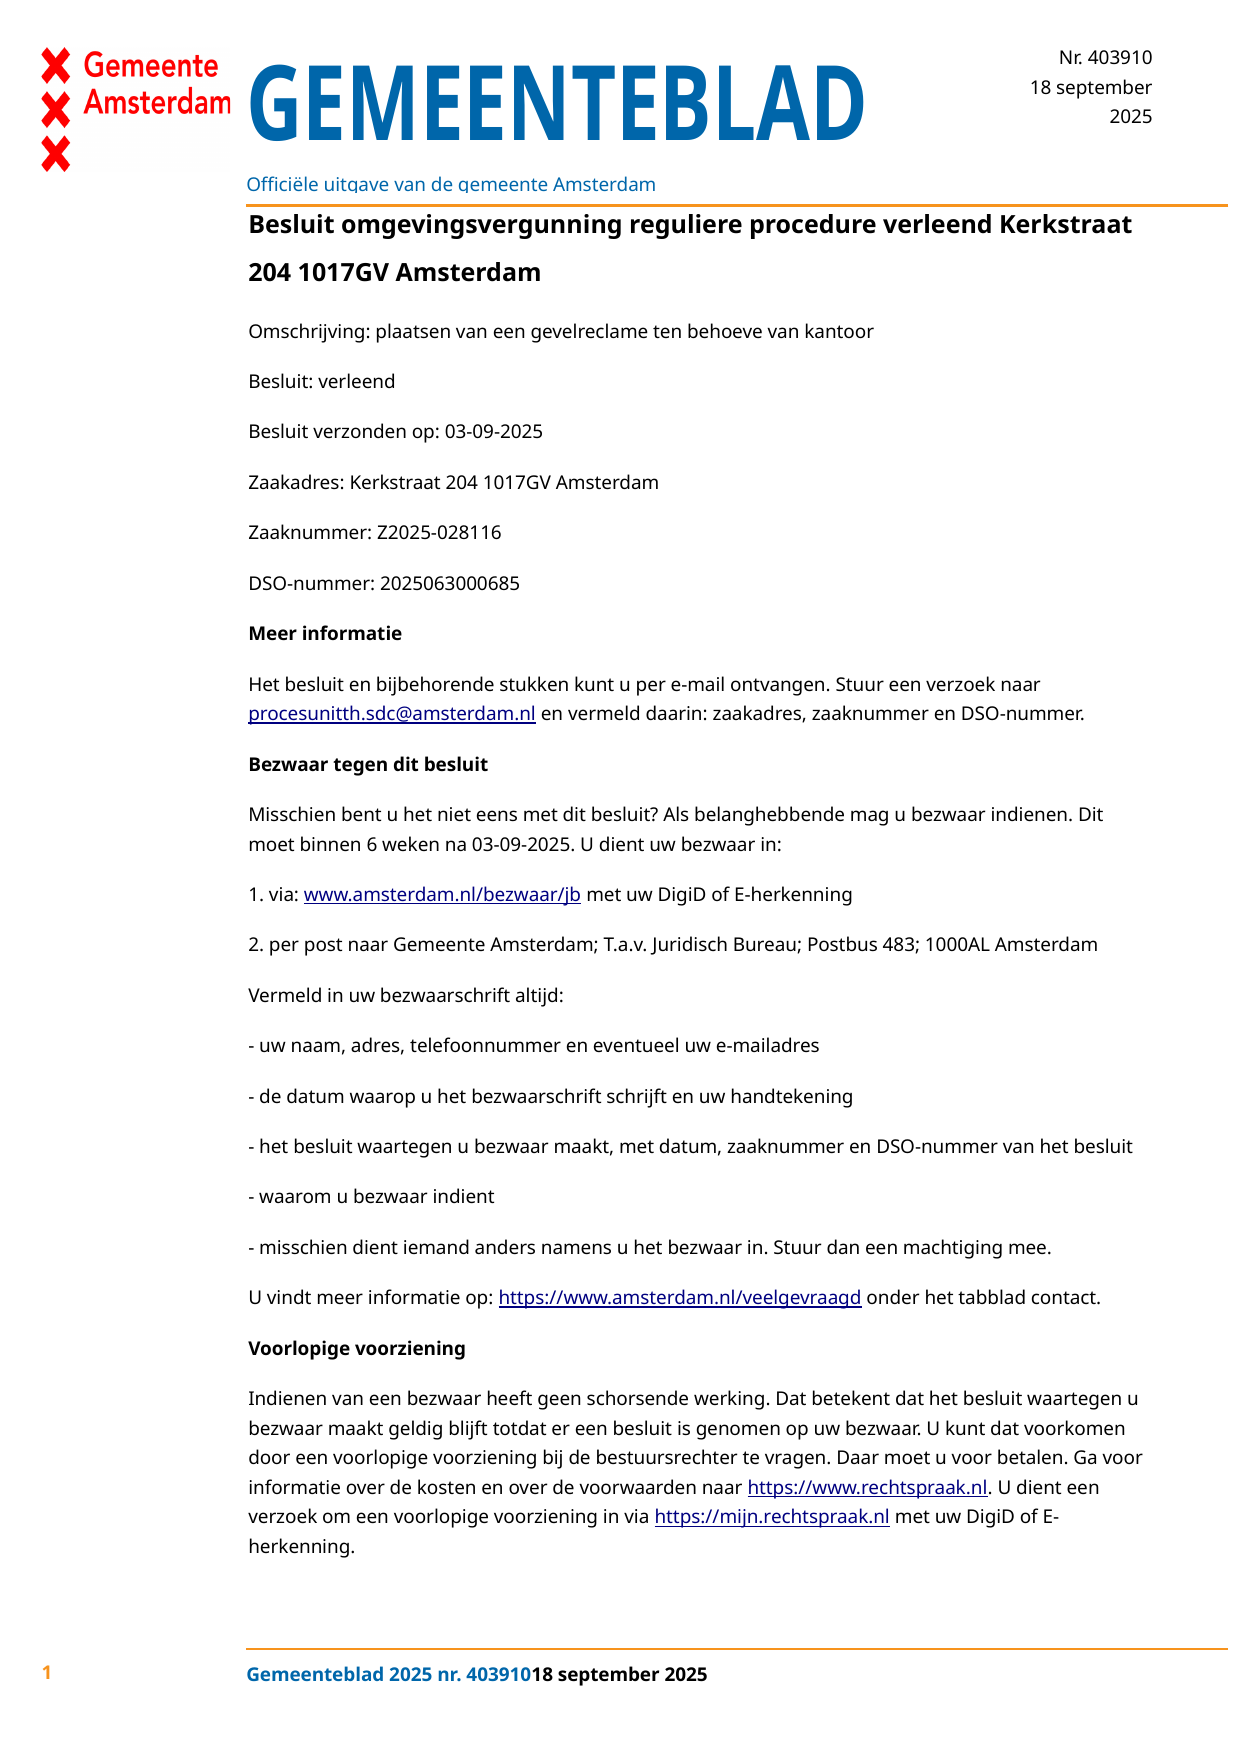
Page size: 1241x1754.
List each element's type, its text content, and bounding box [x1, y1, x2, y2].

text DSO-nummer: 2025063000685 [248, 570, 1152, 596]
picture [41, 47, 231, 172]
text Besluit verzonden op: 03-09-2025 [248, 419, 1152, 444]
text Bezwaar tegen dit besluit [248, 751, 1152, 777]
text Besluit: verleend [248, 368, 1152, 394]
text - waarom u bezwaar indient [248, 1184, 1152, 1209]
text - het besluit waartegen u bezwaar maakt, met datum, zaaknummer en DSO-nummer van het besluit [248, 1133, 1152, 1159]
text Vermeld in uw bezwaarschrift altijd: [248, 982, 1152, 1008]
text Meer informatie [248, 620, 1152, 646]
text Zaaknummer: Z2025-028116 [248, 519, 1152, 545]
text 2. per post naar Gemeente Amsterdam; T.a.v. Juridisch Bureau; Postbus 483; 1000AL Amsterdam [248, 932, 1152, 957]
text U vindt meer informatie op: https://www.amsterdam.nl/veelgevraagd onder het tabblad contact. [248, 1284, 1152, 1310]
text Zaakadres: Kerkstraat 204 1017GV Amsterdam [248, 469, 1152, 495]
text Het besluit en bijbehorende stukken kunt u per e-mail ontvangen. Stuur een verzoek naar procesunitth.sdc@amsterdam.nl en vermeld daarin: zaakadres, zaaknummer en DSO-nummer. [248, 671, 1152, 726]
text Indienen van een bezwaar heeft geen schorsende werking. Dat betekent dat het besluit waartegen u bezwaar maakt geldig blijft totdat er een besluit is genomen op uw bezwaar. U kunt dat voorkomen door een voorlopige voorziening bij de bestuursrechter te vragen. Daar moet u voor betalen. Ga voor informatie over de kosten en over de voorwaarden naar https://www.rechtspraak.nl. U dient een verzoek om een voorlopige voorziening in via https://mijn.rechtspraak.nl met uw DigiD of E-herkenning. [248, 1385, 1152, 1559]
text Voorlopige voorziening [248, 1335, 1152, 1361]
text Misschien bent u het niet eens met dit besluit? Als belanghebbende mag u bezwaar indienen. Dit moet binnen 6 weken na 03-09-2025. U dient uw bezwaar in: [248, 801, 1152, 857]
text Besluit omgevingsvergunning reguliere procedure verleend Kerkstraat 204 1017GV Amsterdam [248, 207, 1152, 288]
text - de datum waarop u het bezwaarschrift schrijft en uw handtekening [248, 1083, 1152, 1109]
text - misschien dient iemand anders namens u het bezwaar in. Stuur dan een machtiging mee. [248, 1234, 1152, 1260]
text - uw naam, adres, telefoonnummer en eventueel uw e-mailadres [248, 1032, 1152, 1058]
text Omschrijving: plaatsen van een gevelreclame ten behoeve van kantoor [248, 318, 1152, 344]
text 1. via: www.amsterdam.nl/bezwaar/jb met uw DigiD of E-herkenning [248, 881, 1152, 907]
